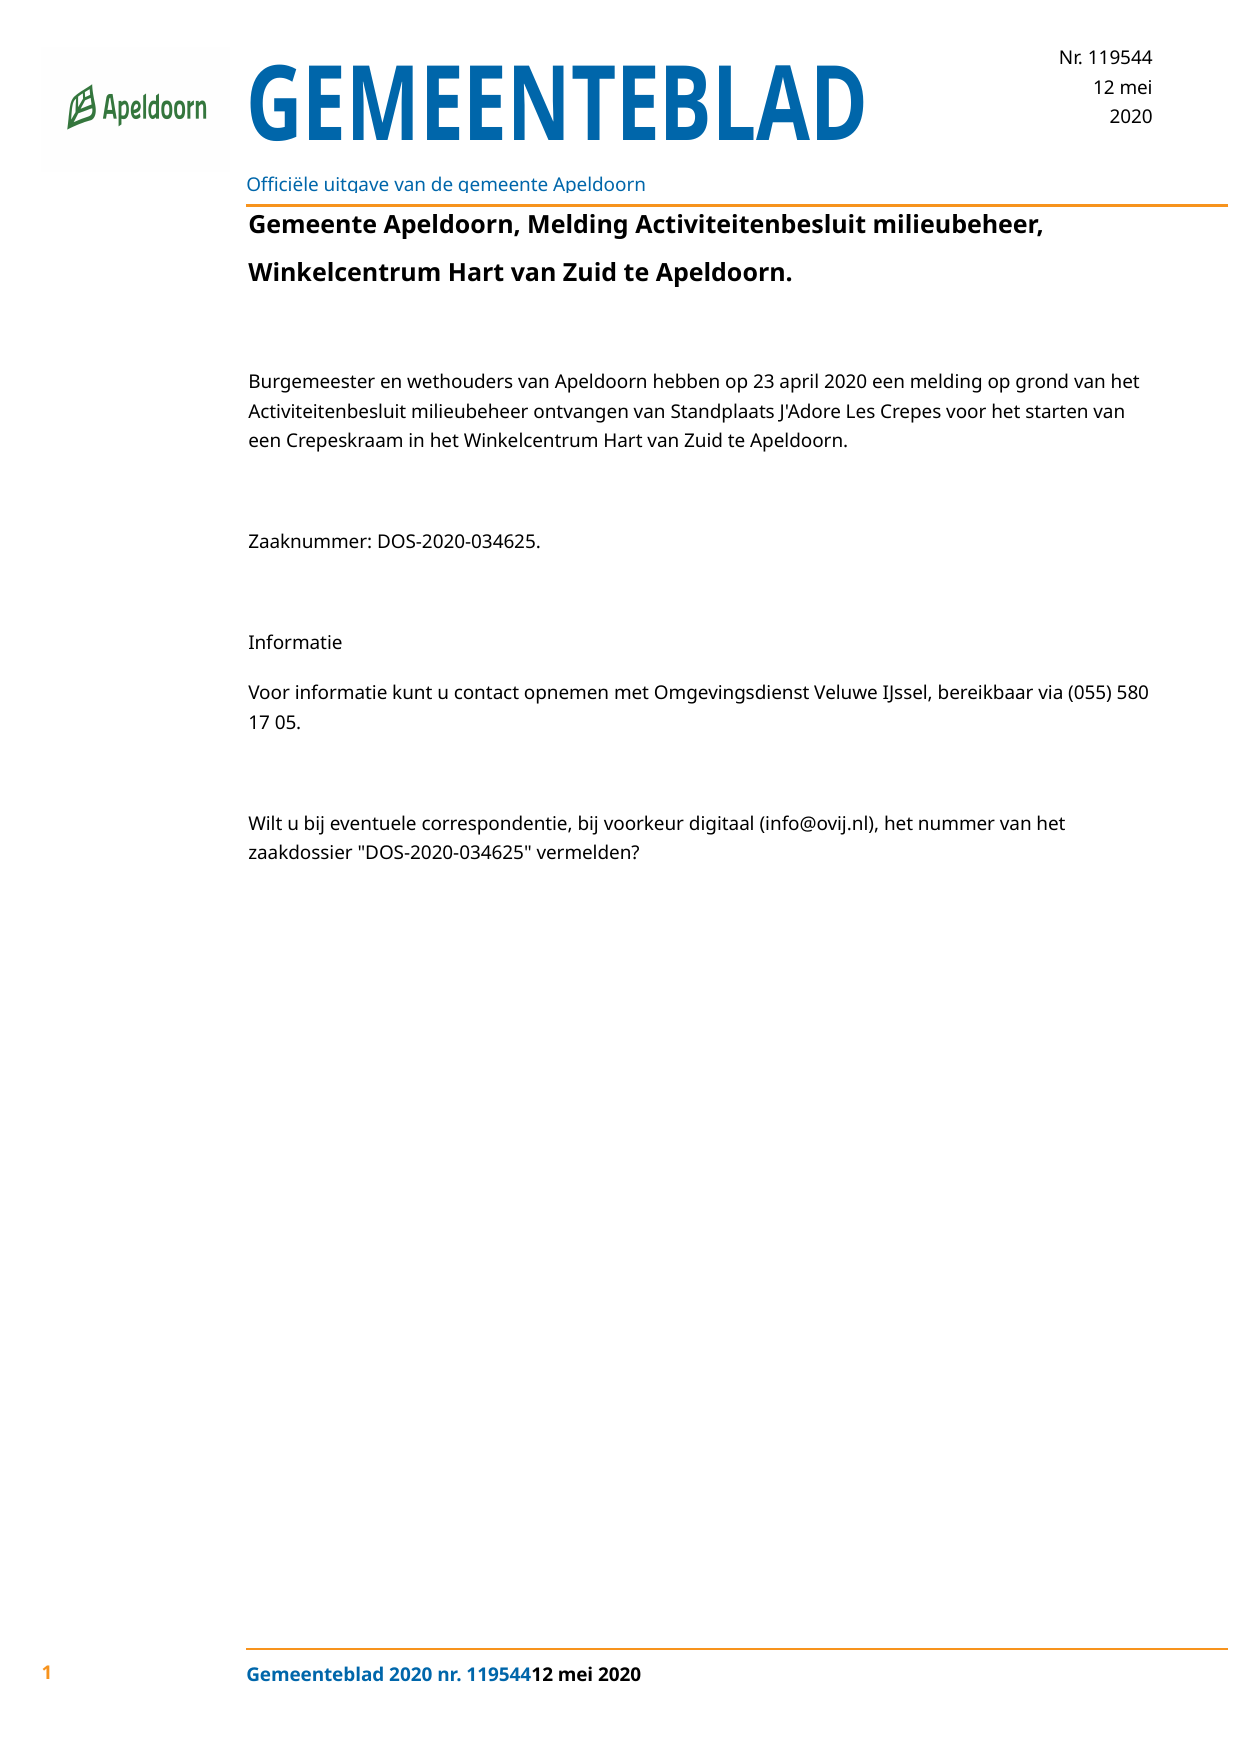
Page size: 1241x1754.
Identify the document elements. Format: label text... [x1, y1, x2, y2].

text Voor informatie kunt u contact opnemen met Omgevingsdienst Veluwe IJssel, bereikbaar via (055) 580 17 05. [248, 679, 1152, 735]
text Gemeente Apeldoorn, Melding Activiteitenbesluit milieubeheer, Winkelcentrum Hart van Zuid te Apeldoorn. [248, 207, 1152, 288]
text Burgemeester en wethouders van Apeldoorn hebben op 23 april 2020 een melding op grond van het Activiteitenbesluit milieubeheer ontvangen van Standplaats J'Adore Les Crepes voor het starten van een Crepeskraam in het Winkelcentrum Hart van Zuid te Apeldoorn. [248, 368, 1152, 453]
text Informatie [248, 629, 1152, 655]
picture [41, 47, 231, 172]
text Wilt u bij eventuele correspondentie, bij voorkeur digitaal (info@ovij.nl), het nummer van het zaakdossier "DOS-2020-034625" vermelden? [248, 810, 1152, 865]
text Zaaknummer: DOS-2020-034625. [248, 528, 1152, 554]
